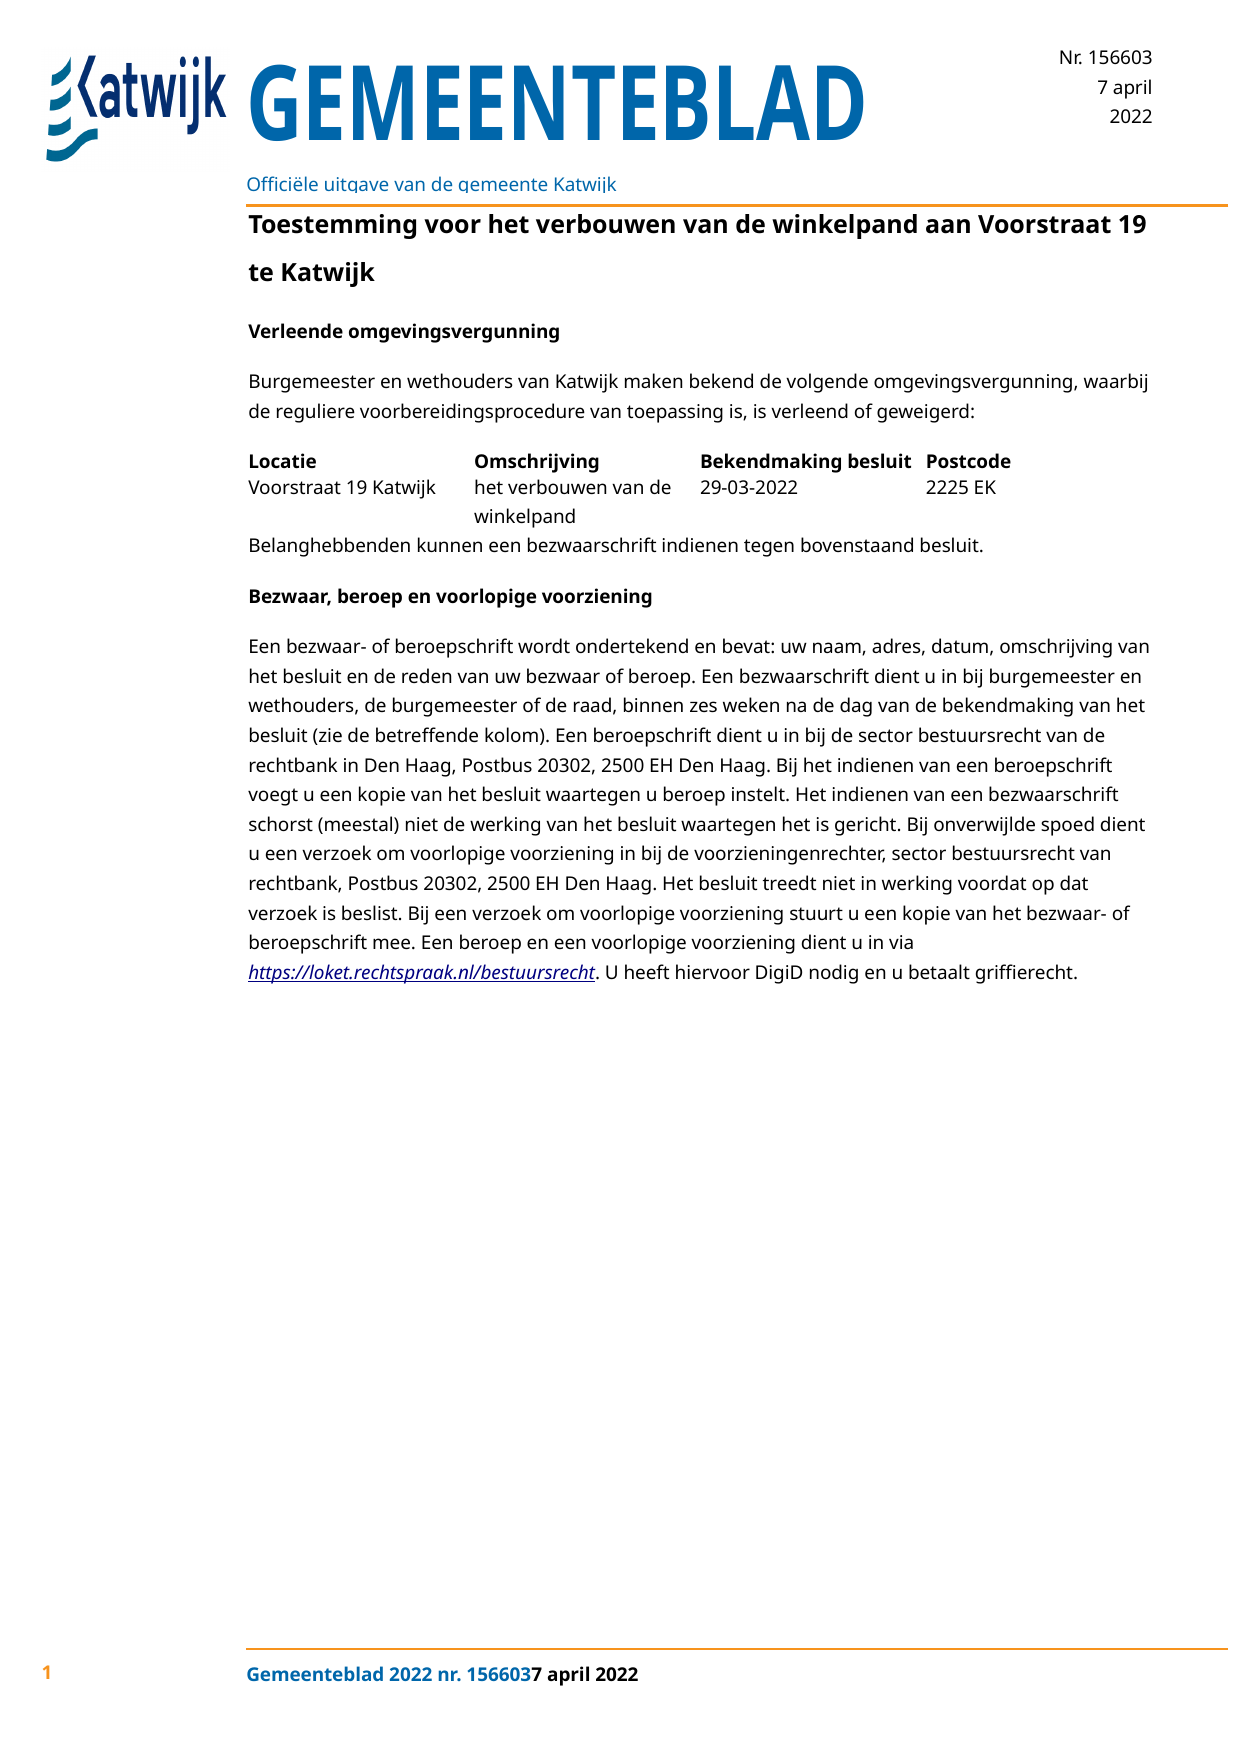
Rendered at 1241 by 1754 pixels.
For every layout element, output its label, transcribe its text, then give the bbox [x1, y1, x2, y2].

text Toestemming voor het verbouwen van de winkelpand aan Voorstraat 19 te Katwijk [248, 207, 1152, 288]
table_cell 29-03-2022 [700, 474, 926, 529]
text Verleende omgevingsvergunning [248, 318, 1152, 344]
text Belanghebbenden kunnen een bezwaarschrift indienen tegen bovenstaand besluit. [248, 533, 1152, 558]
text Een bezwaar- of beroepschrift wordt ondertekend en bevat: uw naam, adres, datum, omschrijving van het besluit en de reden van uw bezwaar of beroep. Een bezwaarschrift dient u in bij burgemeester en wethouders, de burgemeester of de raad, binnen zes weken na de dag van de bekendmaking van het besluit (zie de betreffende kolom). Een beroepschrift dient u in bij de sector bestuursrecht van de rechtbank in Den Haag, Postbus 20302, 2500 EH Den Haag. Bij het indienen van een beroepschrift voegt u een kopie van het besluit waartegen u beroep instelt. Het indienen van een bezwaarschrift schorst (meestal) niet de werking van het besluit waartegen het is gericht. Bij onverwijlde spoed dient u een verzoek om voorlopige voorziening in bij de voorzieningenrechter, sector bestuursrecht van rechtbank, Postbus 20302, 2500 EH Den Haag. Het besluit treedt niet in werking voordat op dat verzoek is beslist. Bij een verzoek om voorlopige voorziening stuurt u een kopie van het bezwaar- of beroepschrift mee. Een beroep en een voorlopige voorziening dient u in via https://loket.rechtspraak.nl/bestuursrecht. U heeft hiervoor DigiD nodig en u betaalt griffierecht. [248, 633, 1152, 985]
table_header Locatie [248, 449, 474, 474]
table_cell het verbouwen van de winkelpand [474, 474, 700, 529]
picture [41, 47, 231, 172]
table_cell Voorstraat 19 Katwijk [248, 474, 474, 529]
table_cell 2225 EK [926, 474, 1152, 529]
table_header Omschrijving [474, 449, 700, 474]
table_header Bekendmaking besluit [700, 449, 926, 474]
table_header Postcode [926, 449, 1152, 474]
text Bezwaar, beroep en voorlopige voorziening [248, 583, 1152, 609]
text Burgemeester en wethouders van Katwijk maken bekend de volgende omgevingsvergunning, waarbij de reguliere voorbereidingsprocedure van toepassing is, is verleend of geweigerd: [248, 368, 1152, 424]
